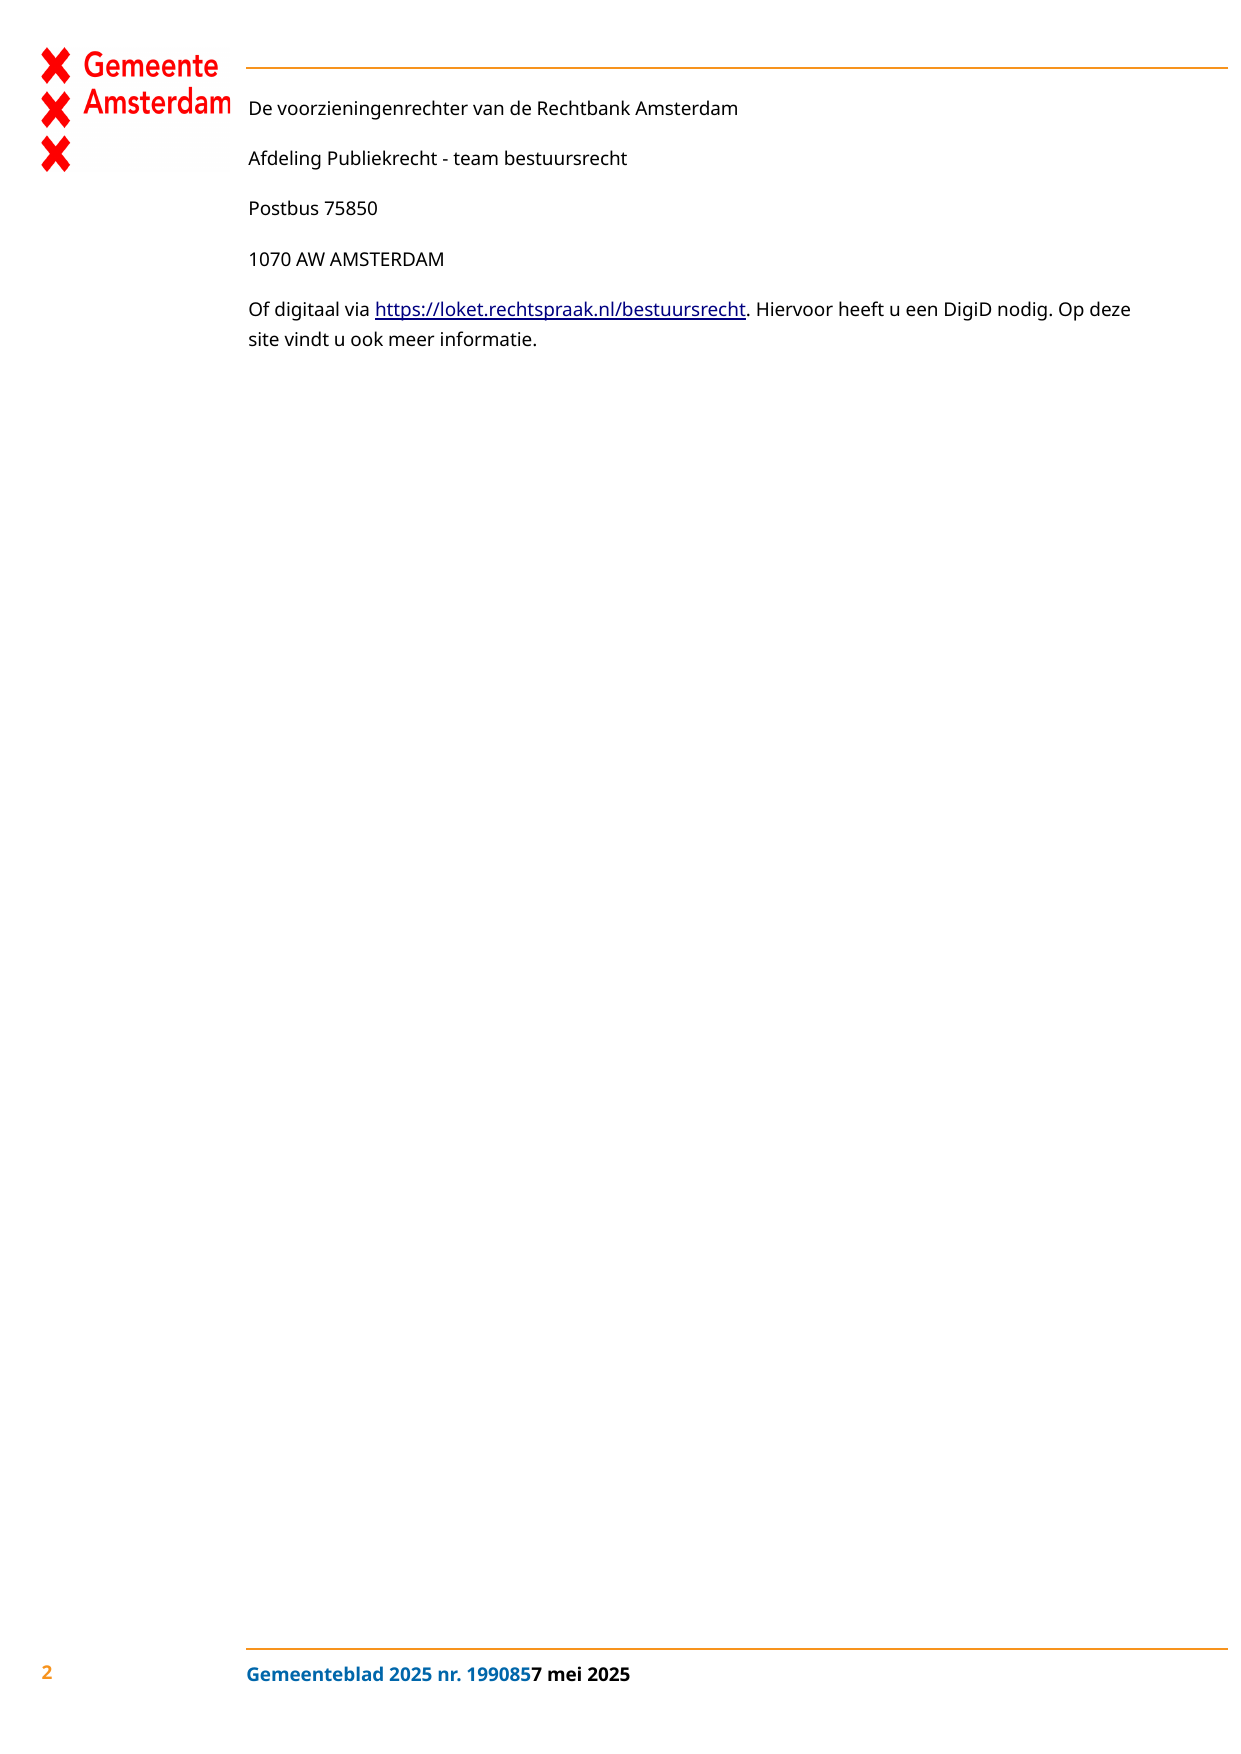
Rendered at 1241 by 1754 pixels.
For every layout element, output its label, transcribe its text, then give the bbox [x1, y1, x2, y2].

picture [41, 47, 231, 172]
text De voorzieningenrechter van de Rechtbank Amsterdam [248, 95, 1152, 121]
text Of digitaal via https://loket.rechtspraak.nl/bestuursrecht. Hiervoor heeft u een DigiD nodig. Op deze site vindt u ook meer informatie. [248, 296, 1152, 352]
text Postbus 75850 [248, 196, 1152, 221]
text 1070 AW AMSTERDAM [248, 246, 1152, 272]
text Afdeling Publiekrecht - team bestuursrecht [248, 145, 1152, 171]
